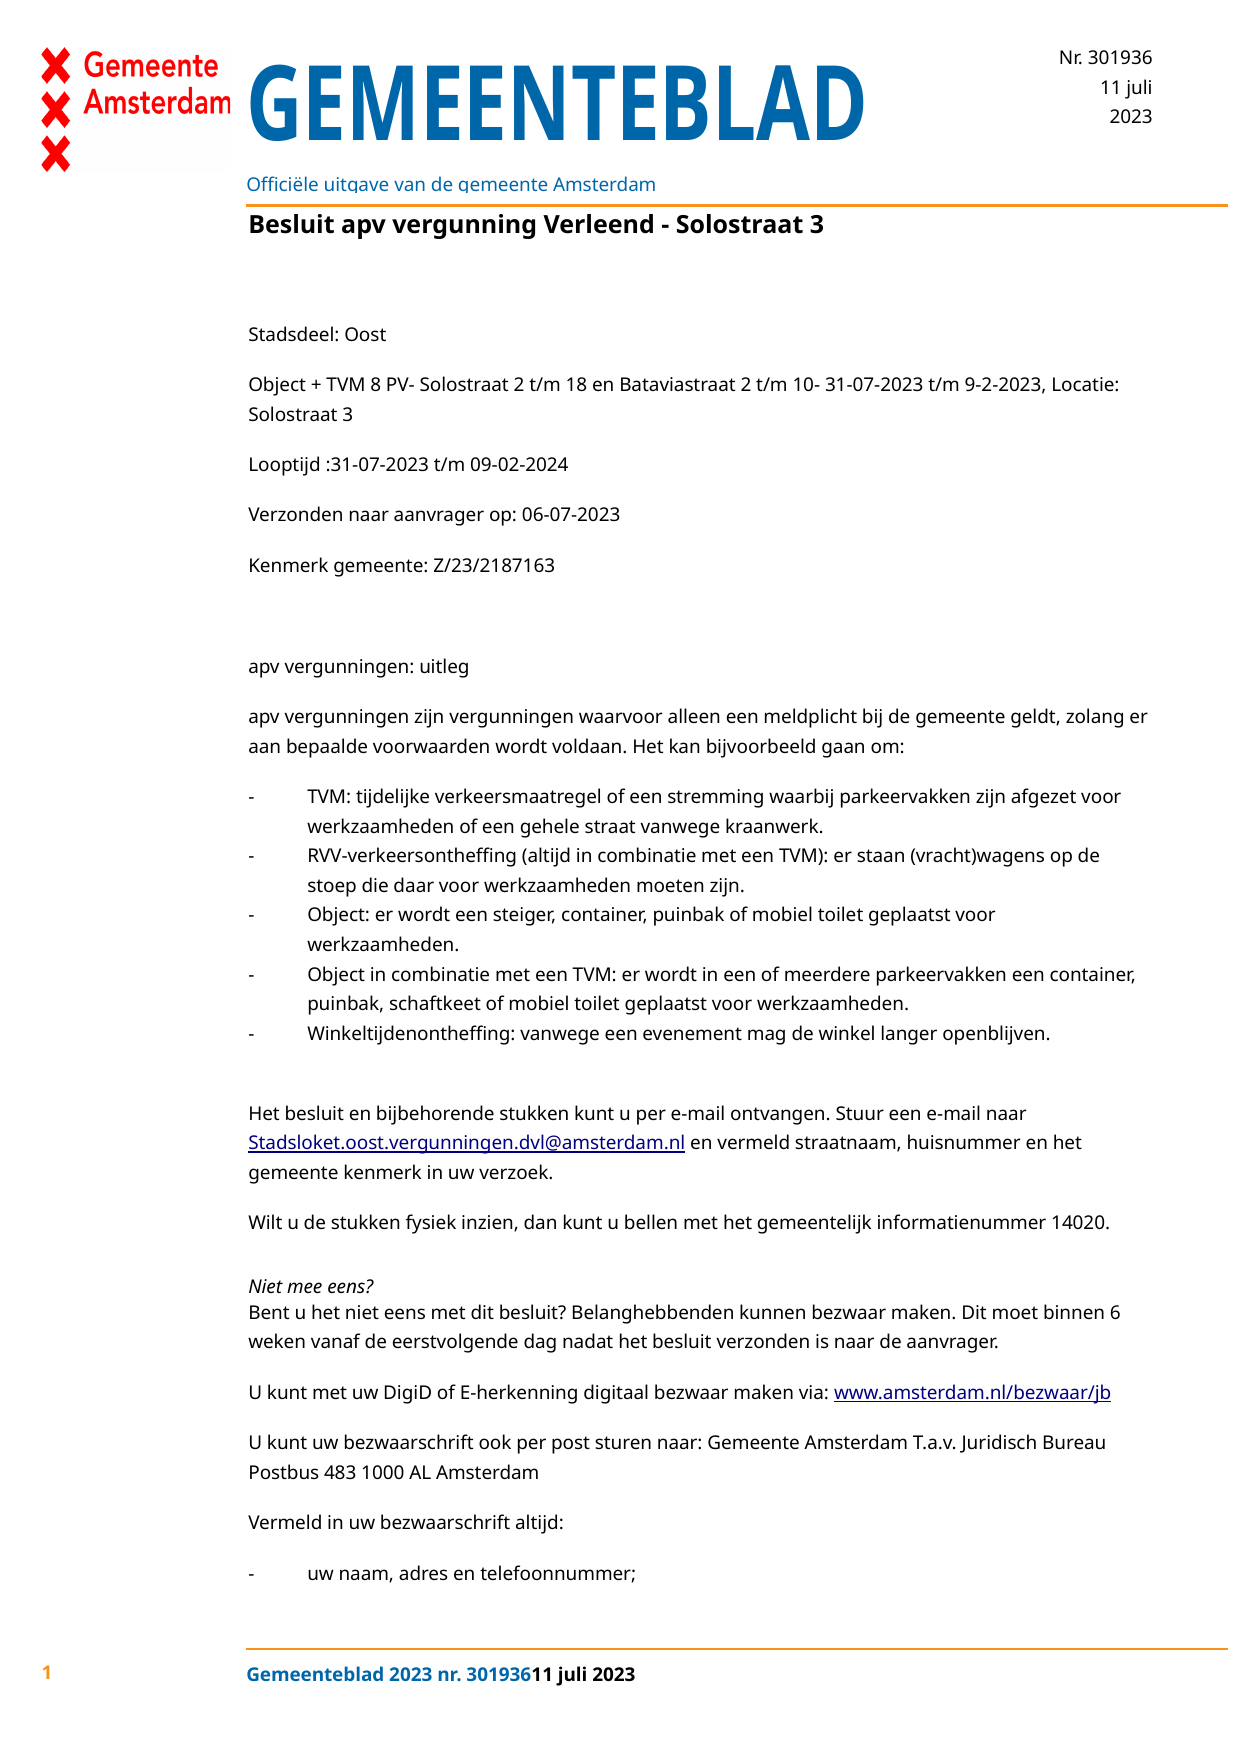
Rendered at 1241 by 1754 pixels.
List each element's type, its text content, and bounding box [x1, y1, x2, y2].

text Bent u het niet eens met dit besluit? Belanghebbenden kunnen bezwaar maken. Dit moet binnen 6 weken vanaf de eerstvolgende dag nadat het besluit verzonden is naar de aanvrager. [248, 1299, 1152, 1354]
text Het besluit en bijbehorende stukken kunt u per e-mail ontvangen. Stuur een e-mail naar Stadsloket.oost.vergunningen.dvl@amsterdam.nl en vermeld straatnaam, huisnummer en het gemeente kenmerk in uw verzoek. [248, 1100, 1152, 1185]
text Vermeld in uw bezwaarschrift altijd: [248, 1509, 1152, 1535]
text U kunt uw bezwaarschrift ook per post sturen naar: Gemeente Amsterdam T.a.v. Juridisch Bureau Postbus 483 1000 AL Amsterdam [248, 1429, 1152, 1485]
list uw naam, adres en telefoonnummer; [248, 1560, 1152, 1586]
text apv vergunningen zijn vergunningen waarvoor alleen een meldplicht bij de gemeente geldt, zolang er aan bepaalde voorwaarden wordt voldaan. Het kan bijvoorbeeld gaan om: [248, 703, 1152, 758]
text Wilt u de stukken fysiek inzien, dan kunt u bellen met het gemeentelijk informatienummer 14020. [248, 1209, 1152, 1235]
text Stadsdeel: Oost [248, 321, 1152, 346]
text apv vergunningen: uitleg [248, 653, 1152, 678]
text Kenmerk gemeente: Z/23/2187163 [248, 552, 1152, 578]
list Winkeltijdenontheffing: vanwege een evenement mag de winkel langer openblijven. [248, 1020, 1152, 1046]
list TVM: tijdelijke verkeersmaatregel of een stremming waarbij parkeervakken zijn afgezet voor werkzaamheden of een gehele straat vanwege kraanwerk. [248, 783, 1152, 838]
list Object: er wordt een steiger, container, puinbak of mobiel toilet geplaatst voor werkzaamheden. [248, 902, 1152, 957]
picture [41, 47, 231, 172]
text Object + TVM 8 PV- Solostraat 2 t/m 18 en Bataviastraat 2 t/m 10- 31-07-2023 t/m 9-2-2023, Locatie: Solostraat 3 [248, 371, 1152, 426]
text Niet mee eens? [248, 1273, 1152, 1299]
text U kunt met uw DigiD of E-herkenning digitaal bezwaar maken via: www.amsterdam.nl/bezwaar/jb [248, 1379, 1152, 1405]
text Besluit apv vergunning Verleend - Solostraat 3 [248, 207, 1152, 241]
list Object in combinatie met een TVM: er wordt in een of meerdere parkeervakken een container, puinbak, schaftkeet of mobiel toilet geplaatst voor werkzaamheden. [248, 961, 1152, 1016]
list RVV-verkeersontheffing (altijd in combinatie met een TVM): er staan (vracht)wagens op de stoep die daar voor werkzaamheden moeten zijn. [248, 842, 1152, 898]
text Verzonden naar aanvrager op: 06-07-2023 [248, 502, 1152, 527]
text Looptijd :31-07-2023 t/m 09-02-2024 [248, 451, 1152, 477]
